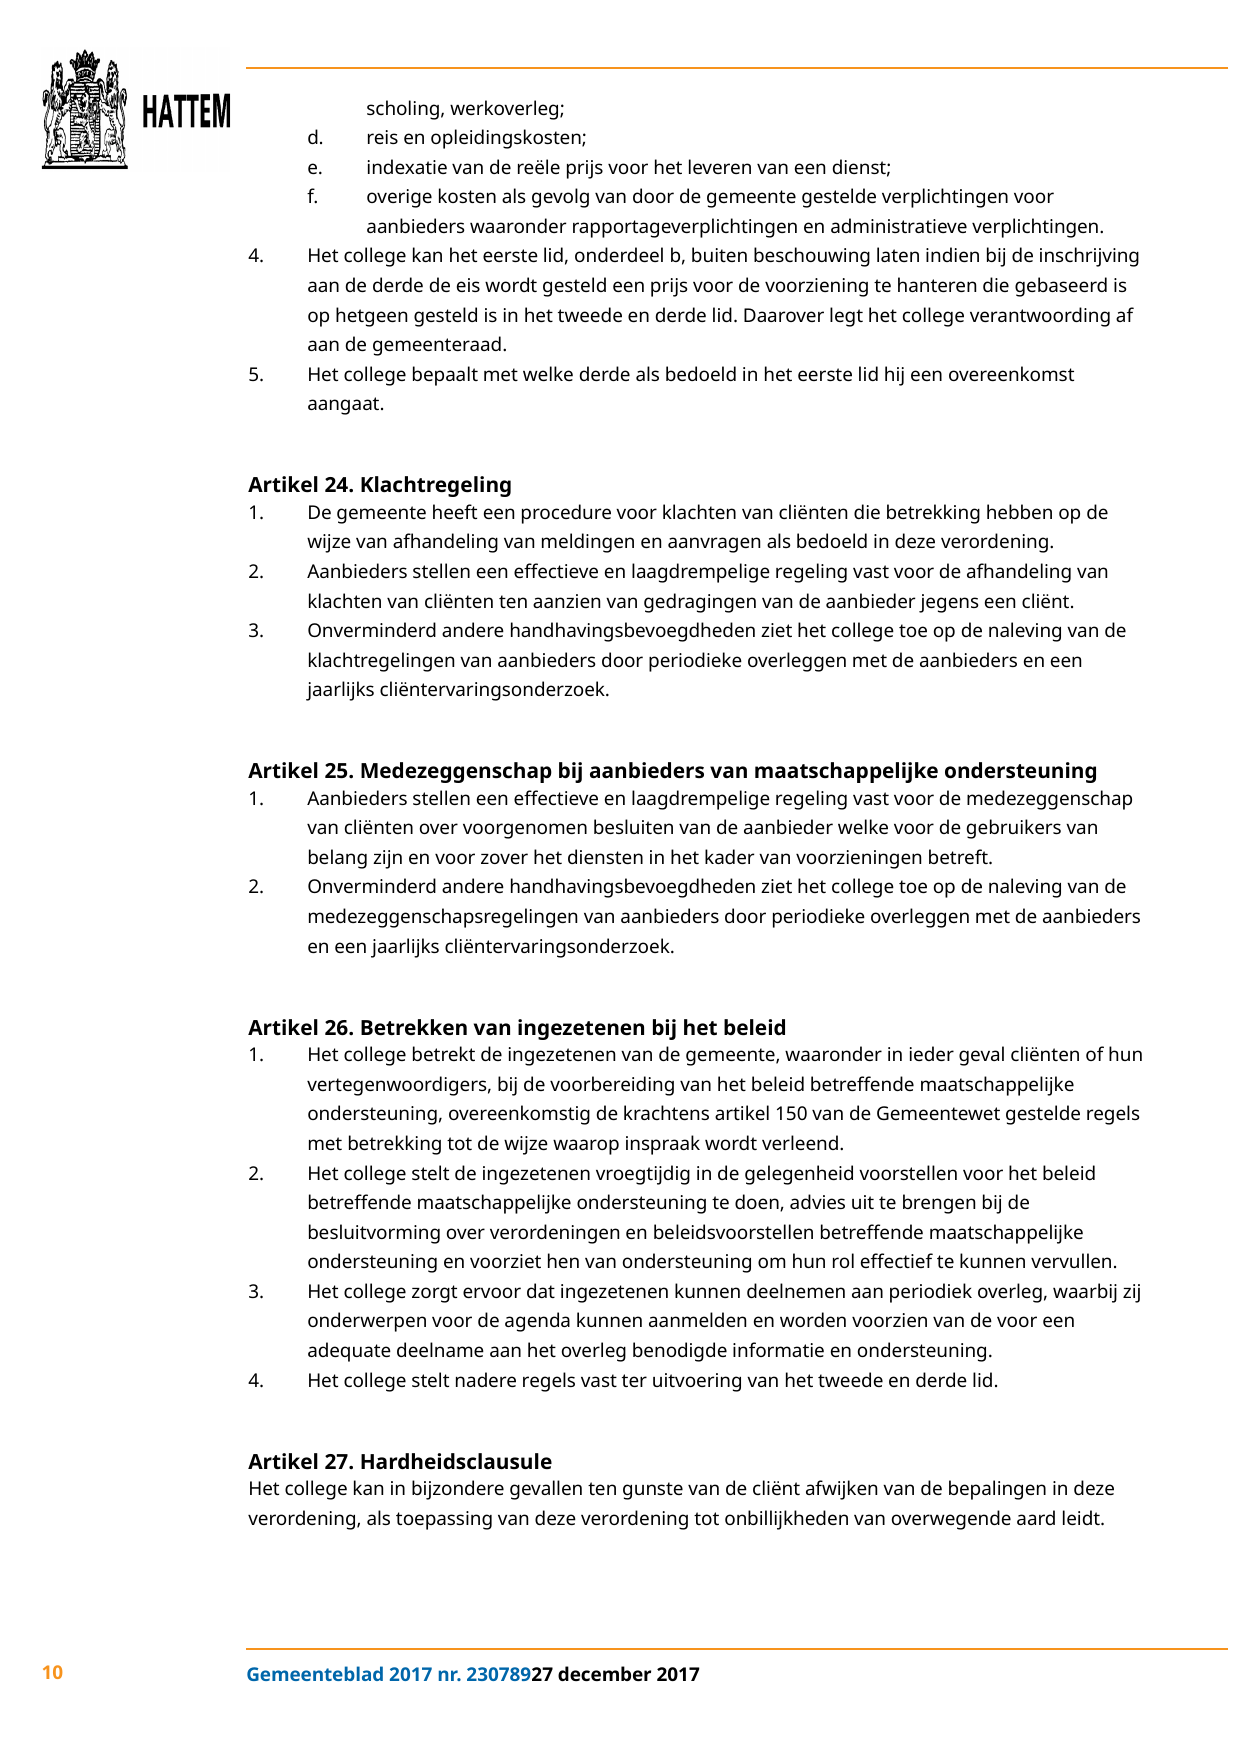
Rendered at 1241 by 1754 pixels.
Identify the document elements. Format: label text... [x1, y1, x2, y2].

list Aanbieders stellen een effectieve en laagdrempelige regeling vast voor de medezeggenschap van cliënten over voorgenomen besluiten van de aanbieder welke voor de gebruikers van belang zijn en voor zover het diensten in het kader van voorzieningen betreft. [248, 785, 1152, 870]
list Aanbieders stellen een effectieve en laagdrempelige regeling vast voor de afhandeling van klachten van cliënten ten aanzien van gedragingen van de aanbieder jegens een cliënt. [248, 558, 1152, 613]
list De gemeente heeft een procedure voor klachten van cliënten die betrekking hebben op de wijze van afhandeling van meldingen en aanvragen als bedoeld in deze verordening. [248, 499, 1152, 554]
list indexatie van de reële prijs voor het leveren van een dienst; [307, 154, 1152, 180]
list Het college stelt de ingezetenen vroegtijdig in de gelegenheid voorstellen voor het beleid betreffende maatschappelijke ondersteuning te doen, advies uit te brengen bij de besluitvorming over verordeningen en beleidsvoorstellen betreffende maatschappelijke ondersteuning en voorziet hen van ondersteuning om hun rol effectief te kunnen vervullen. [248, 1160, 1152, 1274]
list overige kosten als gevolg van door de gemeente gestelde verplichtingen voor aanbieders waaronder rapportageverplichtingen en administratieve verplichtingen. [307, 183, 1152, 239]
text Artikel 25. Medezeggenschap bij aanbieders van maatschappelijke ondersteuning [248, 757, 1152, 785]
list Het college betrekt de ingezetenen van de gemeente, waaronder in ieder geval cliënten of hun vertegenwoordigers, bij de voorbereiding van het beleid betreffende maatschappelijke ondersteuning, overeenkomstig de krachtens artikel 150 van de Gemeentewet gestelde regels met betrekking tot de wijze waarop inspraak wordt verleend. [248, 1041, 1152, 1156]
text Artikel 26. Betrekken van ingezetenen bij het beleid [248, 1013, 1152, 1041]
list scholing, werkoverleg; [307, 95, 1152, 121]
text Het college kan in bijzondere gevallen ten gunste van de cliënt afwijken van de bepalingen in deze verordening, als toepassing van deze verordening tot onbillijkheden van overwegende aard leidt. [248, 1475, 1152, 1531]
text Artikel 27. Hardheidsclausule [248, 1447, 1152, 1475]
list Onverminderd andere handhavingsbevoegdheden ziet het college toe op de naleving van de klachtregelingen van aanbieders door periodieke overleggen met de aanbieders en een jaarlijks cliëntervaringsonderzoek. [248, 617, 1152, 702]
list Onverminderd andere handhavingsbevoegdheden ziet het college toe op de naleving van de medezeggenschapsregelingen van aanbieders door periodieke overleggen met de aanbieders en een jaarlijks cliëntervaringsonderzoek. [248, 874, 1152, 959]
list Het college zorgt ervoor dat ingezetenen kunnen deelnemen aan periodiek overleg, waarbij zij onderwerpen voor de agenda kunnen aanmelden en worden voorzien van de voor een adequate deelname aan het overleg benodigde informatie en ondersteuning. [248, 1278, 1152, 1363]
list Het college kan het eerste lid, onderdeel b, buiten beschouwing laten indien bij de inschrijving aan de derde de eis wordt gesteld een prijs voor de voorziening te hanteren die gebaseerd is op hetgeen gesteld is in het tweede en derde lid. Daarover legt het college verantwoording af aan de gemeenteraad. [248, 243, 1152, 357]
list Het college bepaalt met welke derde als bedoeld in het eerste lid hij een overeenkomst aangaat. [248, 361, 1152, 416]
list Het college stelt nadere regels vast ter uitvoering van het tweede en derde lid. [248, 1367, 1152, 1392]
list reis en opleidingskosten; [307, 124, 1152, 150]
text Artikel 24. Klachtregeling [248, 471, 1152, 499]
picture [41, 47, 231, 172]
